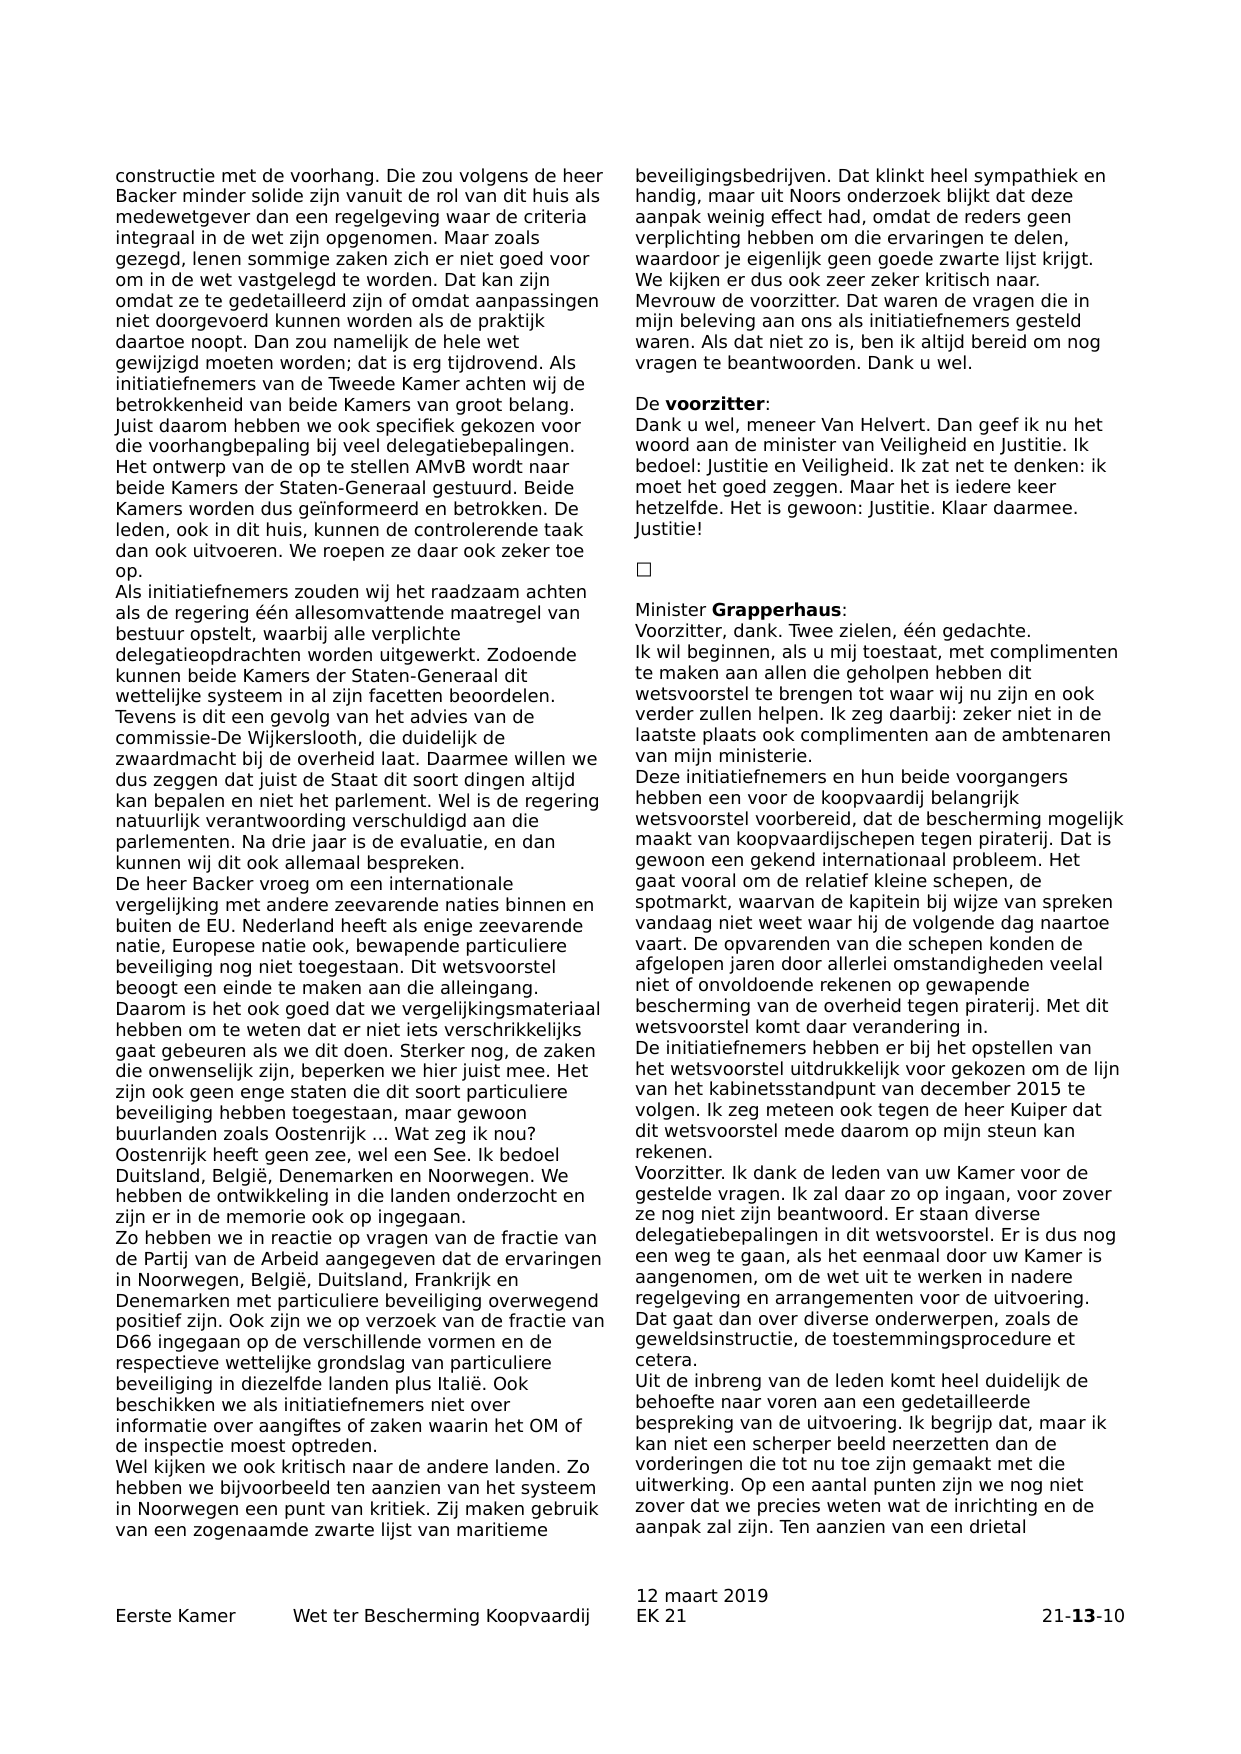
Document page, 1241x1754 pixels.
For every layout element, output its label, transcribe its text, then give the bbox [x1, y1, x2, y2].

text Ik wil beginnen, als u mij toestaat, met complimenten te maken aan allen die geholpen hebben dit wetsvoorstel te brengen tot waar wij nu zijn en ook verder zullen helpen. Ik zeg daarbij: zeker niet in de laatste plaats ook complimenten aan de ambtenaren van mijn ministerie. [635, 642, 1125, 767]
text De heer Backer vroeg om een internationale vergelijking met andere zeevarende naties binnen en buiten de EU. Nederland heeft als enige zeevarende natie, Europese natie ook, bewapende particuliere beveiliging nog niet toegestaan. Dit wetsvoorstel beoogt een einde te maken aan die alleingang. Daarom is het ook goed dat we vergelijkingsmateriaal hebben om te weten dat er niet iets verschrikkelijks gaat gebeuren als we dit doen. Sterker nog, de zaken die onwenselijk zijn, beperken we hier juist mee. Het zijn ook geen enge staten die dit soort particuliere beveiliging hebben toegestaan, maar gewoon buurlanden zoals Oostenrijk ... Wat zeg ik nou? Oostenrijk heeft geen zee, wel een See. Ik bedoel Duitsland, België, Denemarken en Noorwegen. We hebben de ontwikkeling in die landen onderzocht en zijn er in de memorie ook op ingegaan. [115, 874, 605, 1228]
text Mevrouw de voorzitter. Dat waren de vragen die in mijn beleving aan ons als initiatiefnemers gesteld waren. Als dat niet zo is, ben ik altijd bereid om nog vragen te beantwoorden. Dank u wel. [635, 290, 1125, 374]
text Wel kijken we ook kritisch naar de andere landen. Zo hebben we bijvoorbeeld ten aanzien van het systeem in Noorwegen een punt van kritiek. Zij maken gebruik van een zogenaamde zwarte lijst van maritieme [115, 1457, 605, 1540]
text De voorzitter: [635, 394, 1125, 414]
text De initiatiefnemers hebben er bij het opstellen van het wetsvoorstel uitdrukkelijk voor gekozen om de lijn van het kabinetsstandpunt van december 2015 te volgen. Ik zeg meteen ook tegen de heer Kuiper dat dit wetsvoorstel mede daarom op mijn steun kan rekenen. [635, 1037, 1125, 1162]
text Voorzitter. Ik dank de leden van uw Kamer voor de gestelde vragen. Ik zal daar zo op ingaan, voor zover ze nog niet zijn beantwoord. Er staan diverse delegatiebepalingen in dit wetsvoorstel. Er is dus nog een weg te gaan, als het eenmaal door uw Kamer is aangenomen, om de wet uit te werken in nadere regelgeving en arrangementen voor de uitvoering. Dat gaat dan over diverse onderwerpen, zoals de geweldsinstructie, de toestemmingsprocedure et cetera. [635, 1162, 1125, 1371]
text beveiligingsbedrijven. Dat klinkt heel sympathiek en handig, maar uit Noors onderzoek blijkt dat deze aanpak weinig effect had, omdat de reders geen verplichting hebben om die ervaringen te delen, waardoor je eigenlijk geen goede zwarte lijst krijgt. We kijken er dus ook zeer zeker kritisch naar. [635, 165, 1125, 290]
text Deze initiatiefnemers en hun beide voorgangers hebben een voor de koopvaardij belangrijk wetsvoorstel voorbereid, dat de bescherming mogelijk maakt van koopvaardijschepen tegen piraterij. Dat is gewoon een gekend internationaal probleem. Het gaat vooral om de relatief kleine schepen, de spotmarkt, waarvan de kapitein bij wijze van spreken vandaag niet weet waar hij de volgende dag naartoe vaart. De opvarenden van die schepen konden de afgelopen jaren door allerlei omstandigheden veelal niet of onvoldoende rekenen op gewapende bescherming van de overheid tegen piraterij. Met dit wetsvoorstel komt daar verandering in. [635, 767, 1125, 1037]
text Dank u wel, meneer Van Helvert. Dan geef ik nu het woord aan de minister van Veiligheid en Justitie. Ik bedoel: Justitie en Veiligheid. Ik zat net te denken: ik moet het goed zeggen. Maar het is iedere keer hetzelfde. Het is gewoon: Justitie. Klaar daarmee. Justitie! [635, 414, 1125, 539]
text Zo hebben we in reactie op vragen van de fractie van de Partij van de Arbeid aangegeven dat de ervaringen in Noorwegen, België, Duitsland, Frankrijk en Denemarken met particuliere beveiliging overwegend positief zijn. Ook zijn we op verzoek van de fractie van D66 ingegaan op de verschillende vormen en de respectieve wettelijke grondslag van particuliere beveiliging in diezelfde landen plus Italië. Ook beschikken we als initiatiefnemers niet over informatie over aangiftes of zaken waarin het OM of de inspectie moest optreden. [115, 1228, 605, 1457]
text constructie met de voorhang. Die zou volgens de heer Backer minder solide zijn vanuit de rol van dit huis als medewetgever dan een regelgeving waar de criteria integraal in de wet zijn opgenomen. Maar zoals gezegd, lenen sommige zaken zich er niet goed voor om in de wet vastgelegd te worden. Dat kan zijn omdat ze te gedetailleerd zijn of omdat aanpassingen niet doorgevoerd kunnen worden als de praktijk daartoe noopt. Dan zou namelijk de hele wet gewijzigd moeten worden; dat is erg tijdrovend. Als initiatiefnemers van de Tweede Kamer achten wij de betrokkenheid van beide Kamers van groot belang. Juist daarom hebben we ook specifiek gekozen voor die voorhangbepaling bij veel delegatiebepalingen. Het ontwerp van de op te stellen AMvB wordt naar beide Kamers der Staten-Generaal gestuurd. Beide Kamers worden dus geïnformeerd en betrokken. De leden, ook in dit huis, kunnen de controlerende taak dan ook uitvoeren. We roepen ze daar ook zeker toe op. [115, 165, 605, 582]
text Minister Grapperhaus: [635, 600, 1125, 621]
text Uit de inbreng van de leden komt heel duidelijk de behoefte naar voren aan een gedetailleerde bespreking van de uitvoering. Ik begrijp dat, maar ik kan niet een scherper beeld neerzetten dan de vorderingen die tot nu toe zijn gemaakt met die uitwerking. Op een aantal punten zijn we nog niet zover dat we precies weten wat de inrichting en de aanpak zal zijn. Ten aanzien van een drietal [635, 1371, 1125, 1537]
text ⬜ [635, 559, 1125, 580]
text Als initiatiefnemers zouden wij het raadzaam achten als de regering één allesomvattende maatregel van bestuur opstelt, waarbij alle verplichte delegatieopdrachten worden uitgewerkt. Zodoende kunnen beide Kamers der Staten-Generaal dit wettelijke systeem in al zijn facetten beoordelen. Tevens is dit een gevolg van het advies van de commissie-De Wijkerslooth, die duidelijk de zwaardmacht bij de overheid laat. Daarmee willen we dus zeggen dat juist de Staat dit soort dingen altijd kan bepalen en niet het parlement. Wel is de regering natuurlijk verantwoording verschuldigd aan die parlementen. Na drie jaar is de evaluatie, en dan kunnen wij dit ook allemaal bespreken. [115, 582, 605, 874]
text Voorzitter, dank. Twee zielen, één gedachte. [635, 621, 1125, 642]
